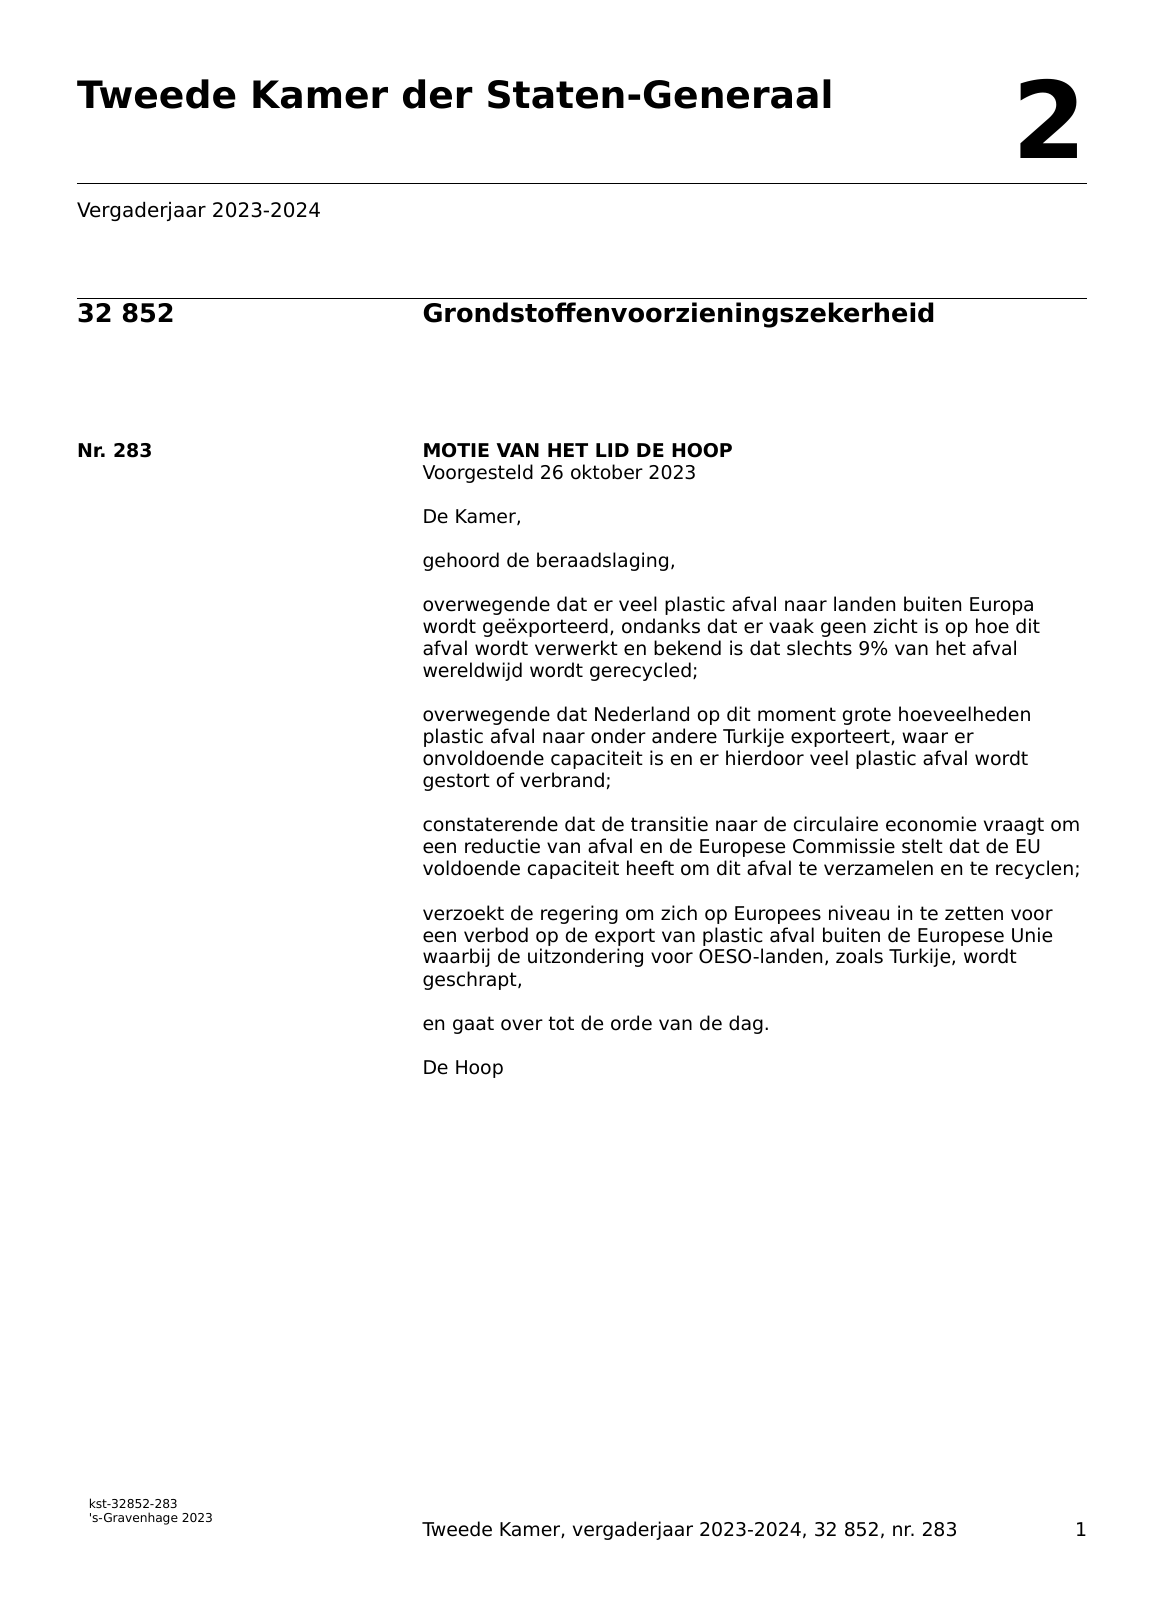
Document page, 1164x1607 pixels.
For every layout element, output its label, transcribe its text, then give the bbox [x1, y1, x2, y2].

text overwegende dat Nederland op dit moment grote hoeveelheden plastic afval naar onder andere Turkije exporteert, waar er onvoldoende capaciteit is en er hierdoor veel plastic afval wordt gestort of verbrand; [422, 704, 1087, 792]
text constaterende dat de transitie naar de circulaire economie vraagt om een reductie van afval en de Europese Commissie stelt dat de EU voldoende capaciteit heeft om dit afval te verzamelen en te recyclen; [422, 814, 1087, 880]
text en gaat over tot de orde van de dag. [422, 1013, 1087, 1034]
text De Hoop [422, 1057, 1087, 1079]
text Voorgesteld 26 oktober 2023 [422, 462, 1087, 484]
subtitle 32 852 Grondstoffenvoorzieningszekerheid [77, 299, 1087, 329]
text 's-Gravenhage 2023 [88, 1511, 323, 1525]
table_header 2 [886, 59, 1087, 183]
text verzoekt de regering om zich op Europees niveau in te zetten voor een verbod op de export van plastic afval buiten de Europese Unie waarbij de uitzondering voor OESO-landen, zoals Turkije, wordt geschrapt, [422, 902, 1087, 990]
text kst-32852-283 [88, 1497, 323, 1511]
subtitle Nr. 283 MOTIE VAN HET LID DE HOOP [77, 440, 1087, 462]
table_header Tweede Kamer der Staten-Generaal [77, 59, 886, 183]
text overwegende dat er veel plastic afval naar landen buiten Europa wordt geëxporteerd, ondanks dat er vaak geen zicht is op hoe dit afval wordt verwerkt en bekend is dat slechts 9% van het afval wereldwijd wordt gerecycled; [422, 594, 1087, 682]
text gehoord de beraadslaging, [422, 550, 1087, 572]
table_cell Vergaderjaar 2023-2024 [77, 184, 1087, 298]
text De Kamer, [422, 506, 1087, 528]
